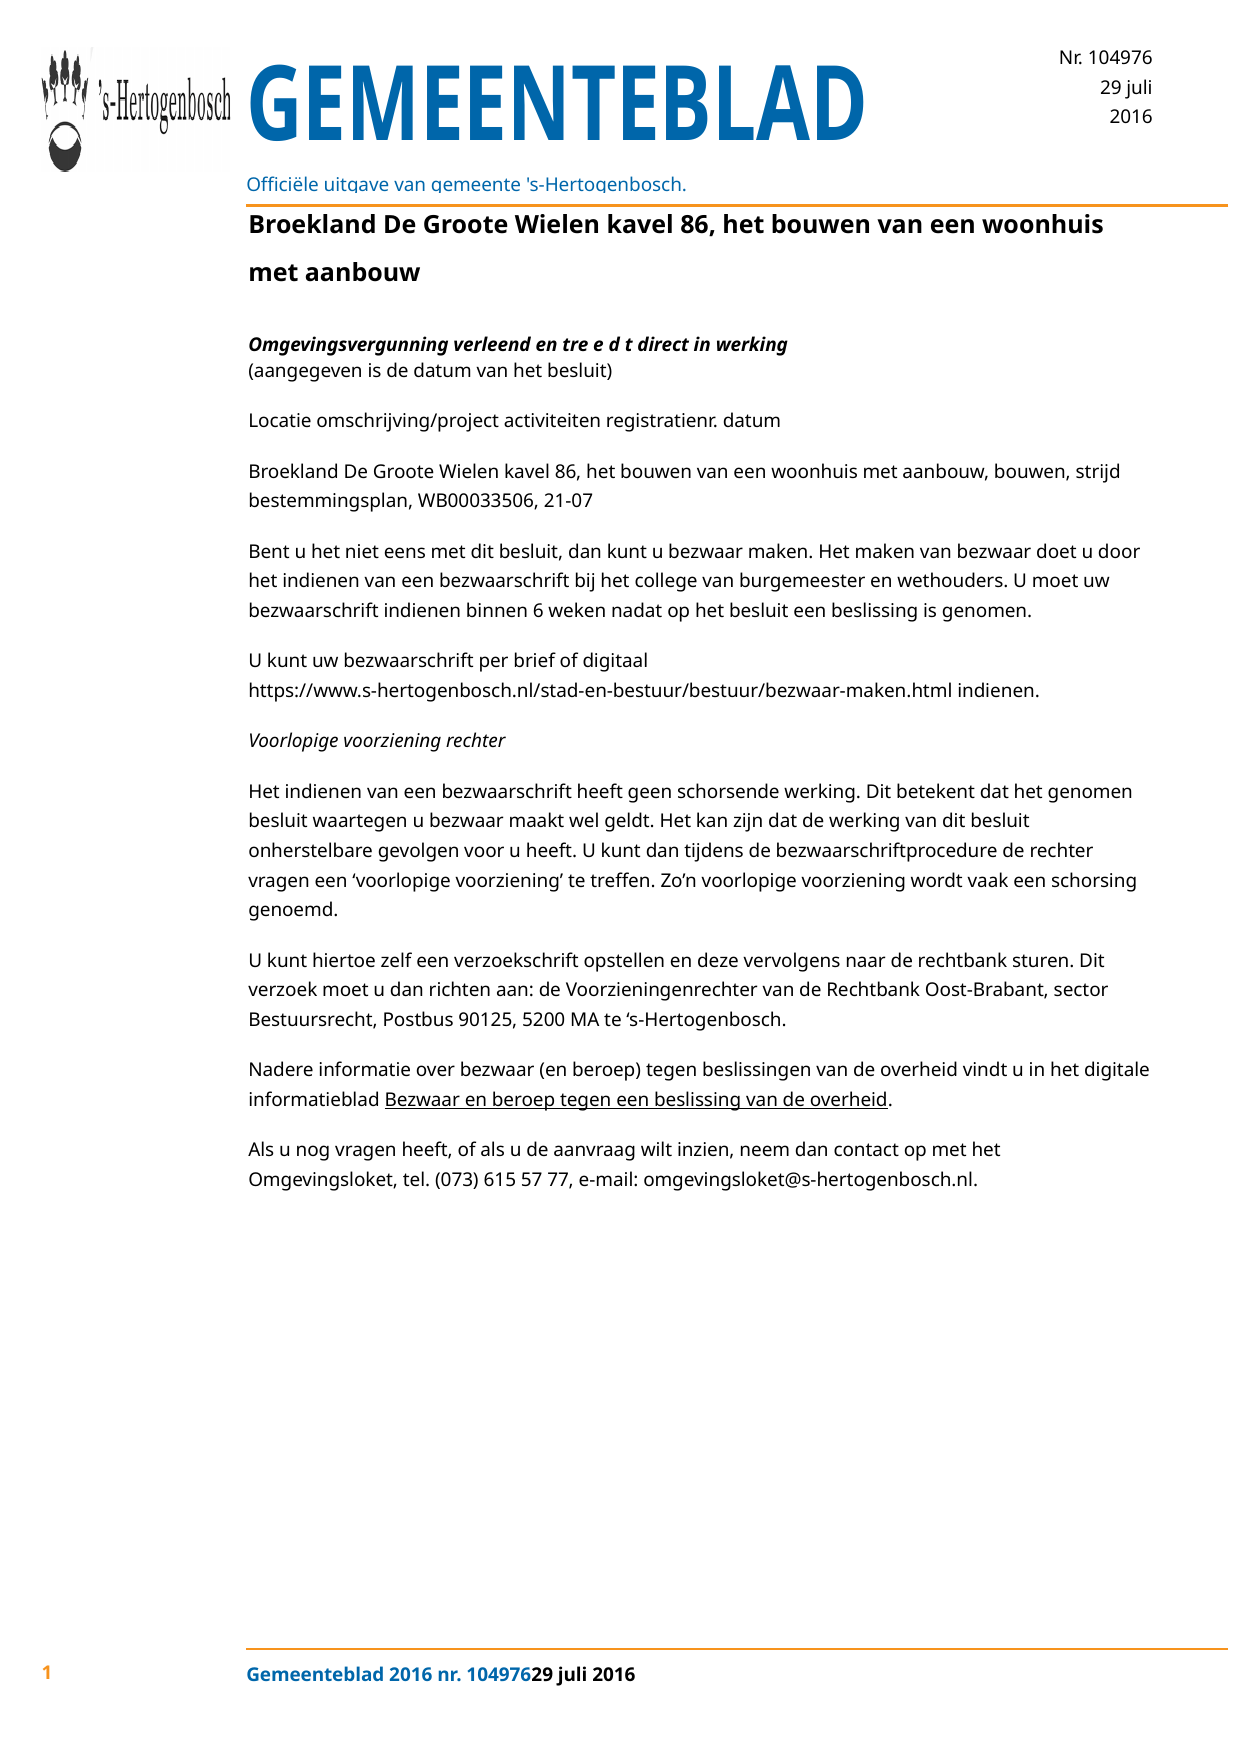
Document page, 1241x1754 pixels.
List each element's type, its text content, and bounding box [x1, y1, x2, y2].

text U kunt hiertoe zelf een verzoekschrift opstellen en deze vervolgens naar de rechtbank sturen. Dit verzoek moet u dan richten aan: de Voorzieningenrechter van de Rechtbank Oost-Brabant, sector Bestuursrecht, Postbus 90125, 5200 MA te ‘s-Hertogenbosch. [248, 947, 1152, 1032]
text Het indienen van een bezwaarschrift heeft geen schorsende werking. Dit betekent dat het genomen besluit waartegen u bezwaar maakt wel geldt. Het kan zijn dat de werking van dit besluit onherstelbare gevolgen voor u heeft. U kunt dan tijdens de bezwaarschriftprocedure de rechter vragen een ‘voorlopige voorziening’ te treffen. Zo’n voorlopige voorziening wordt vaak een schorsing genoemd. [248, 778, 1152, 922]
text Locatie omschrijving/project activiteiten registratienr. datum [248, 408, 1152, 433]
text Bent u het niet eens met dit besluit, dan kunt u bezwaar maken. Het maken van bezwaar doet u door het indienen van een bezwaarschrift bij het college van burgemeester en wethouders. U moet uw bezwaarschrift indienen binnen 6 weken nadat op het besluit een beslissing is genomen. [248, 538, 1152, 623]
text U kunt uw bezwaarschrift per brief of digitaal https://www.s-hertogenbosch.nl/stad-en-bestuur/bestuur/bezwaar-maken.html indienen. [248, 648, 1152, 703]
text Nadere informatie over bezwaar (en beroep) tegen beslissingen van de overheid vindt u in het digitale informatieblad Bezwaar en beroep tegen een beslissing van de overheid. [248, 1056, 1152, 1112]
text Broekland De Groote Wielen kavel 86, het bouwen van een woonhuis met aanbouw [248, 207, 1152, 288]
text (aangegeven is de datum van het besluit) [248, 357, 1152, 383]
text Als u nog vragen heeft, of als u de aanvraag wilt inzien, neem dan contact op met het Omgevingsloket, tel. (073) 615 57 77, e-mail: omgevingsloket@s-hertogenbosch.nl. [248, 1136, 1152, 1192]
text Voorlopige voorziening rechter [248, 728, 1152, 753]
text Omgevingsvergunning verleend en tre e d t direct in werking [248, 331, 1152, 357]
text Broekland De Groote Wielen kavel 86, het bouwen van een woonhuis met aanbouw, bouwen, strijd bestemmingsplan, WB00033506, 21-07 [248, 458, 1152, 513]
picture [41, 47, 231, 172]
